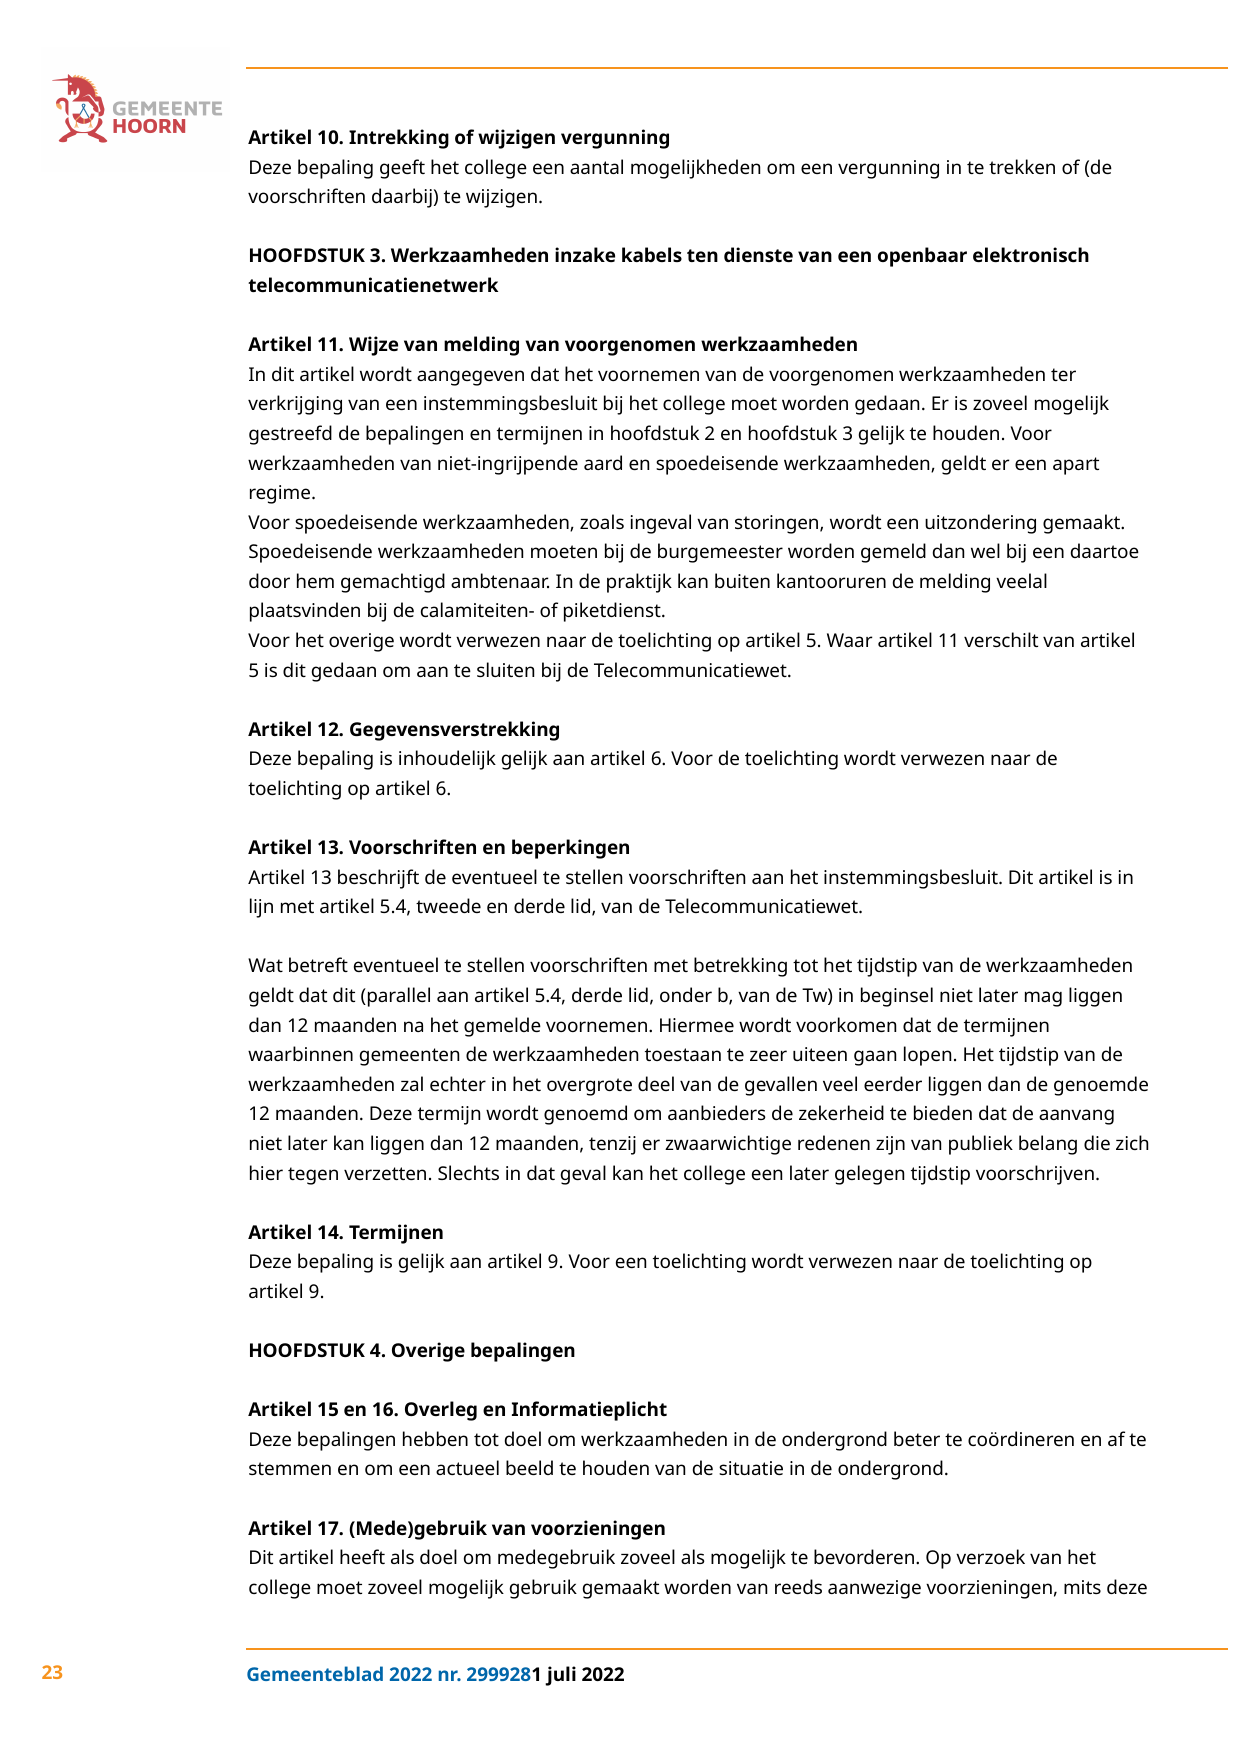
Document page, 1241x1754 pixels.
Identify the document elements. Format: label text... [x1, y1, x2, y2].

text Deze bepaling is inhoudelijk gelijk aan artikel 6. Voor de toelichting wordt verwezen naar de toelichting op artikel 6. [248, 746, 1152, 801]
text Artikel 13 beschrijft de eventueel te stellen voorschriften aan het instemmingsbesluit. Dit artikel is in lijn met artikel 5.4, tweede en derde lid, van de Telecommunicatiewet. [248, 864, 1152, 919]
text Artikel 11. Wijze van melding van voorgenomen werkzaamheden [248, 331, 1152, 357]
text Artikel 15 en 16. Overleg en Informatieplicht [248, 1396, 1152, 1422]
picture [41, 47, 231, 172]
text Artikel 12. Gegevensverstrekking [248, 716, 1152, 742]
text Artikel 17. (Mede)gebruik van voorzieningen [248, 1515, 1152, 1541]
text Artikel 14. Termijnen [248, 1219, 1152, 1245]
text HOOFDSTUK 3. Werkzaamheden inzake kabels ten dienste van een openbaar elektronisch telecommunicatienetwerk [248, 243, 1152, 298]
text Voor spoedeisende werkzaamheden, zoals ingeval van storingen, wordt een uitzondering gemaakt. Spoedeisende werkzaamheden moeten bij de burgemeester worden gemeld dan wel bij een daartoe door hem gemachtigd ambtenaar. In de praktijk kan buiten kantooruren de melding veelal plaatsvinden bij de calamiteiten- of piketdienst. [248, 509, 1152, 623]
text Deze bepaling geeft het college een aantal mogelijkheden om een vergunning in te trekken of (de voorschriften daarbij) te wijzigen. [248, 154, 1152, 209]
text HOOFDSTUK 4. Overige bepalingen [248, 1337, 1152, 1363]
text Wat betreft eventueel te stellen voorschriften met betrekking tot het tijdstip van de werkzaamheden geldt dat dit (parallel aan artikel 5.4, derde lid, onder b, van de Tw) in beginsel niet later mag liggen dan 12 maanden na het gemelde voornemen. Hiermee wordt voorkomen dat de termijnen waarbinnen gemeenten de werkzaamheden toestaan te zeer uiteen gaan lopen. Het tijdstip van de werkzaamheden zal echter in het overgrote deel van de gevallen veel eerder liggen dan de genoemde 12 maanden. Deze termijn wordt genoemd om aanbieders de zekerheid te bieden dat de aanvang niet later kan liggen dan 12 maanden, tenzij er zwaarwichtige redenen zijn van publiek belang die zich hier tegen verzetten. Slechts in dat geval kan het college een later gelegen tijdstip voorschrijven. [248, 953, 1152, 1186]
text Artikel 13. Voorschriften en beperkingen [248, 834, 1152, 860]
text Deze bepalingen hebben tot doel om werkzaamheden in de ondergrond beter te coördineren en af te stemmen en om een actueel beeld te houden van de situatie in de ondergrond. [248, 1426, 1152, 1481]
text Artikel 10. Intrekking of wijzigen vergunning [248, 124, 1152, 150]
text Voor het overige wordt verwezen naar de toelichting op artikel 5. Waar artikel 11 verschilt van artikel 5 is dit gedaan om aan te sluiten bij de Telecommunicatiewet. [248, 627, 1152, 683]
text In dit artikel wordt aangegeven dat het voornemen van de voorgenomen werkzaamheden ter verkrijging van een instemmingsbesluit bij het college moet worden gedaan. Er is zoveel mogelijk gestreefd de bepalingen en termijnen in hoofdstuk 2 en hoofdstuk 3 gelijk te houden. Voor werkzaamheden van niet-ingrijpende aard en spoedeisende werkzaamheden, geldt er een apart regime. [248, 361, 1152, 505]
text Dit artikel heeft als doel om medegebruik zoveel als mogelijk te bevorderen. Op verzoek van het college moet zoveel mogelijk gebruik gemaakt worden van reeds aanwezige voorzieningen, mits deze [248, 1544, 1152, 1600]
text Deze bepaling is gelijk aan artikel 9. Voor een toelichting wordt verwezen naar de toelichting op artikel 9. [248, 1248, 1152, 1304]
